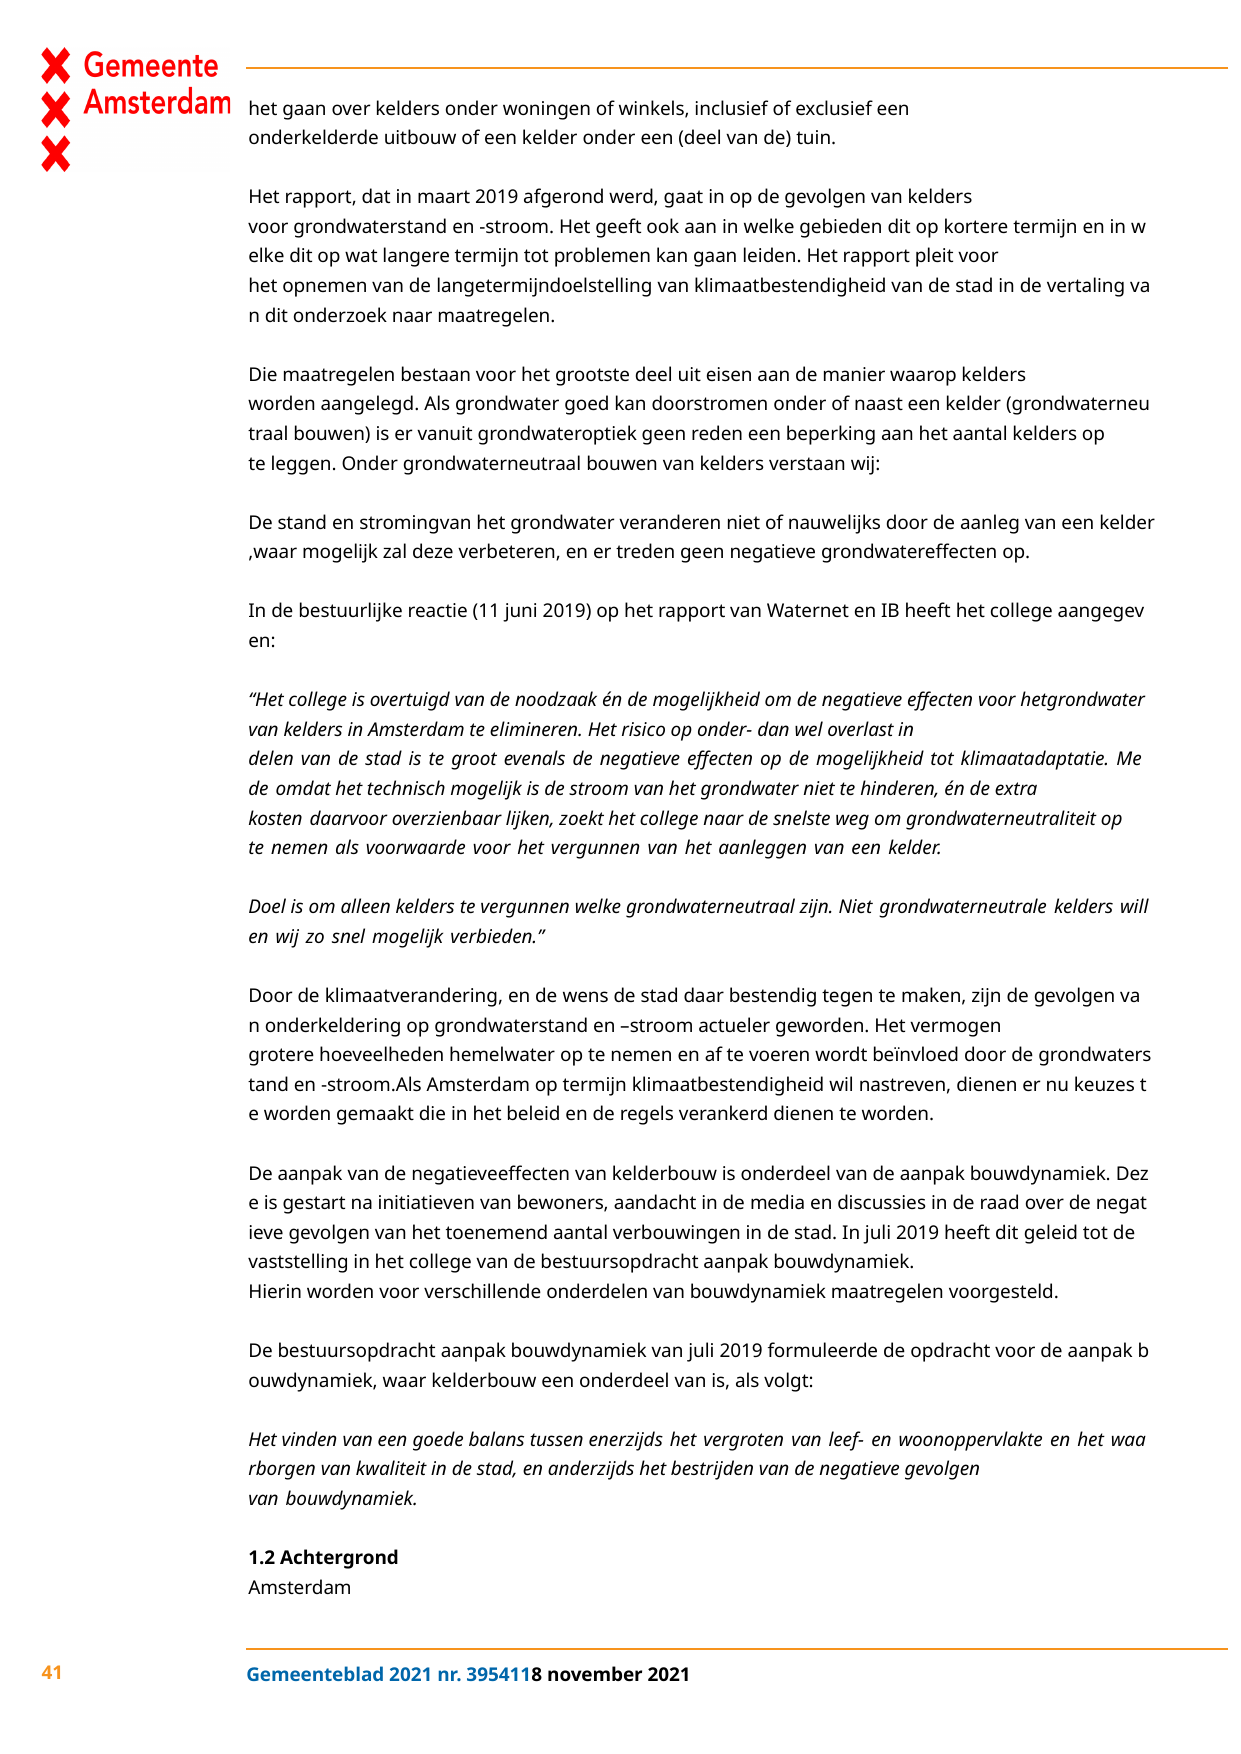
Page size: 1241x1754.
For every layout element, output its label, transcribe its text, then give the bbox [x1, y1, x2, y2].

text “Het college is overtuigd van de noodzaak én de mogelijkheid om de negatieve effecten voor hetgrondwater van kelders in Amsterdam te elimineren. Het risico op onder- dan wel overlast in delen van de stad is te groot evenals de negatieve effecten op de mogelijkheid tot klimaatadaptatie. Mede omdat het technisch mogelijk is de stroom van het grondwater niet te hinderen, én de extra kosten daarvoor overzienbaar lijken, zoekt het college naar de snelste weg om grondwaterneutraliteit op te nemen als voorwaarde voor het vergunnen van het aanleggen van een kelder. [248, 686, 1152, 860]
text Doel is om alleen kelders te vergunnen welke grondwaterneutraal zijn. Niet grondwaterneutrale kelders willen wij zo snel mogelijk verbieden.” [248, 893, 1152, 949]
text Die maatregelen bestaan voor het grootste deel uit eisen aan de manier waarop kelders worden aangelegd. Als grondwater goed kan doorstromen onder of naast een kelder (grondwaterneutraal bouwen) is er vanuit grondwateroptiek geen reden een beperking aan het aantal kelders op te leggen. Onder grondwaterneutraal bouwen van kelders verstaan wij: [248, 361, 1152, 476]
text het gaan over kelders onder woningen of winkels, inclusief of exclusief een onderkelderde uitbouw of een kelder onder een (deel van de) tuin. [248, 95, 1152, 150]
text De aanpak van de negatieveeffecten van kelderbouw is onderdeel van de aanpak bouwdynamiek. Deze is gestart na initiatieven van bewoners, aandacht in de media en discussies in de raad over de negatieve gevolgen van het toenemend aantal verbouwingen in de stad. In juli 2019 heeft dit geleid tot de vaststelling in het college van de bestuursopdracht aanpak bouwdynamiek. Hierin worden voor verschillende onderdelen van bouwdynamiek maatregelen voorgesteld. [248, 1160, 1152, 1304]
text Het vinden van een goede balans tussen enerzijds het vergroten van leef- en woonoppervlakte en het waarborgen van kwaliteit in de stad, en anderzijds het bestrijden van de negatieve gevolgen van bouwdynamiek. [248, 1426, 1152, 1511]
text De bestuursopdracht aanpak bouwdynamiek van juli 2019 formuleerde de opdracht voor de aanpak bouwdynamiek, waar kelderbouw een onderdeel van is, als volgt: [248, 1337, 1152, 1393]
text In de bestuurlijke reactie (11 juni 2019) op het rapport van Waternet en IB heeft het college aangegeven: [248, 598, 1152, 653]
picture [41, 47, 231, 172]
text Amsterdam [248, 1574, 1152, 1600]
text Door de klimaatverandering, en de wens de stad daar bestendig tegen te maken, zijn de gevolgen van onderkeldering op grondwaterstand en –stroom actueler geworden. Het vermogen grotere hoeveelheden hemelwater op te nemen en af te voeren wordt beïnvloed door de grondwaterstand en -stroom.Als Amsterdam op termijn klimaatbestendigheid wil nastreven, dienen er nu keuzes te worden gemaakt die in het beleid en de regels verankerd dienen te worden. [248, 982, 1152, 1126]
text 1.2 Achtergrond [248, 1544, 1152, 1570]
text De stand en stromingvan het grondwater veranderen niet of nauwelijks door de aanleg van een kelder,waar mogelijk zal deze verbeteren, en er treden geen negatieve grondwatereffecten op. [248, 509, 1152, 564]
text Het rapport, dat in maart 2019 afgerond werd, gaat in op de gevolgen van kelders voor grondwaterstand en -stroom. Het geeft ook aan in welke gebieden dit op kortere termijn en in welke dit op wat langere termijn tot problemen kan gaan leiden. Het rapport pleit voor het opnemen van de langetermijndoelstelling van klimaatbestendigheid van de stad in de vertaling van dit onderzoek naar maatregelen. [248, 183, 1152, 328]
